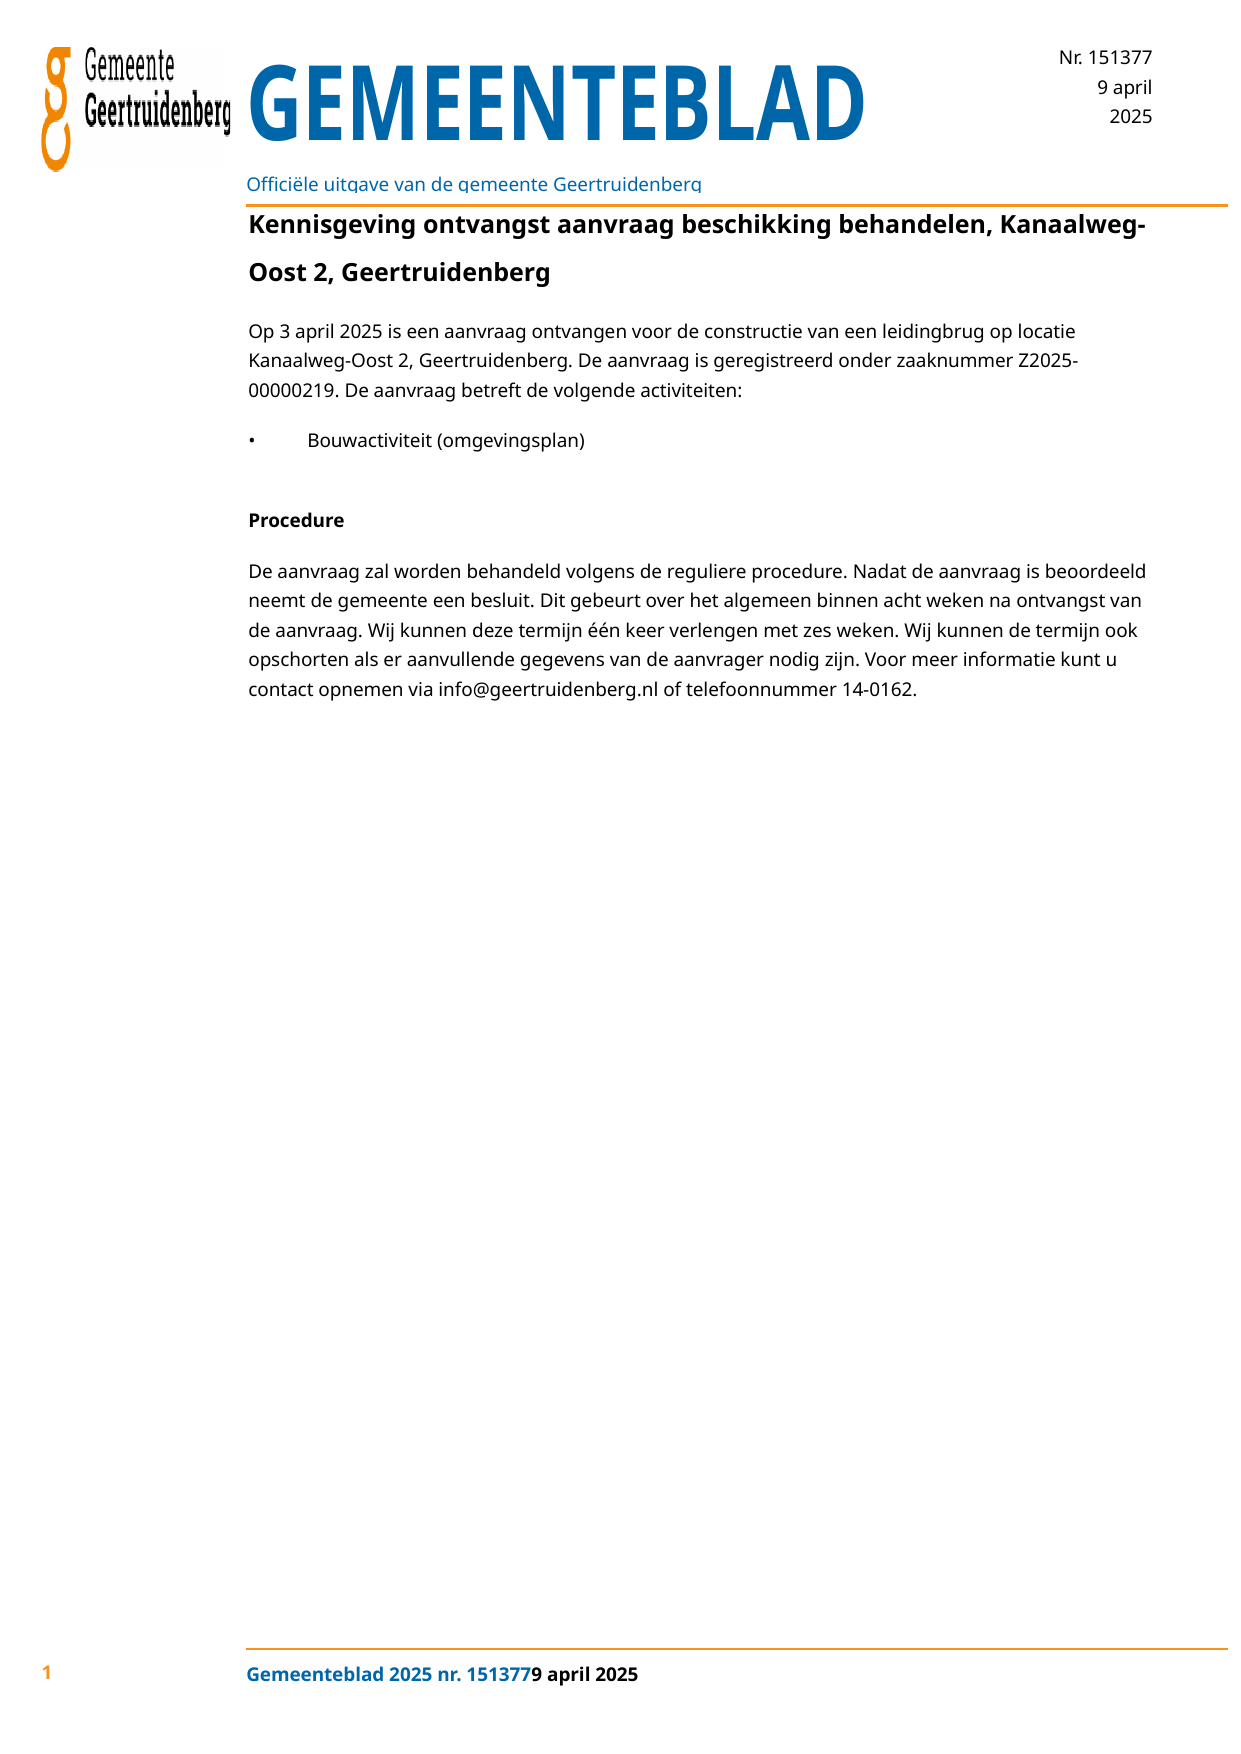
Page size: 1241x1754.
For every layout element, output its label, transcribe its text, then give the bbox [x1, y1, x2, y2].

text Op 3 april 2025 is een aanvraag ontvangen voor de constructie van een leidingbrug op locatie Kanaalweg-Oost 2, Geertruidenberg. De aanvraag is geregistreerd onder zaaknummer Z2025-00000219. De aanvraag betreft de volgende activiteiten: [248, 318, 1152, 403]
text Kennisgeving ontvangst aanvraag beschikking behandelen, Kanaalweg-Oost 2, Geertruidenberg [248, 207, 1152, 288]
text De aanvraag zal worden behandeld volgens de reguliere procedure. Nadat de aanvraag is beoordeeld neemt de gemeente een besluit. Dit gebeurt over het algemeen binnen acht weken na ontvangst van de aanvraag. Wij kunnen deze termijn één keer verlengen met zes weken. Wij kunnen de termijn ook opschorten als er aanvullende gegevens van de aanvrager nodig zijn. Voor meer informatie kunt u contact opnemen via info@geertruidenberg.nl of telefoonnummer 14-0162. [248, 558, 1152, 702]
picture [41, 47, 231, 172]
text Procedure [248, 507, 1152, 533]
list Bouwactiviteit (omgevingsplan) [248, 427, 1152, 453]
